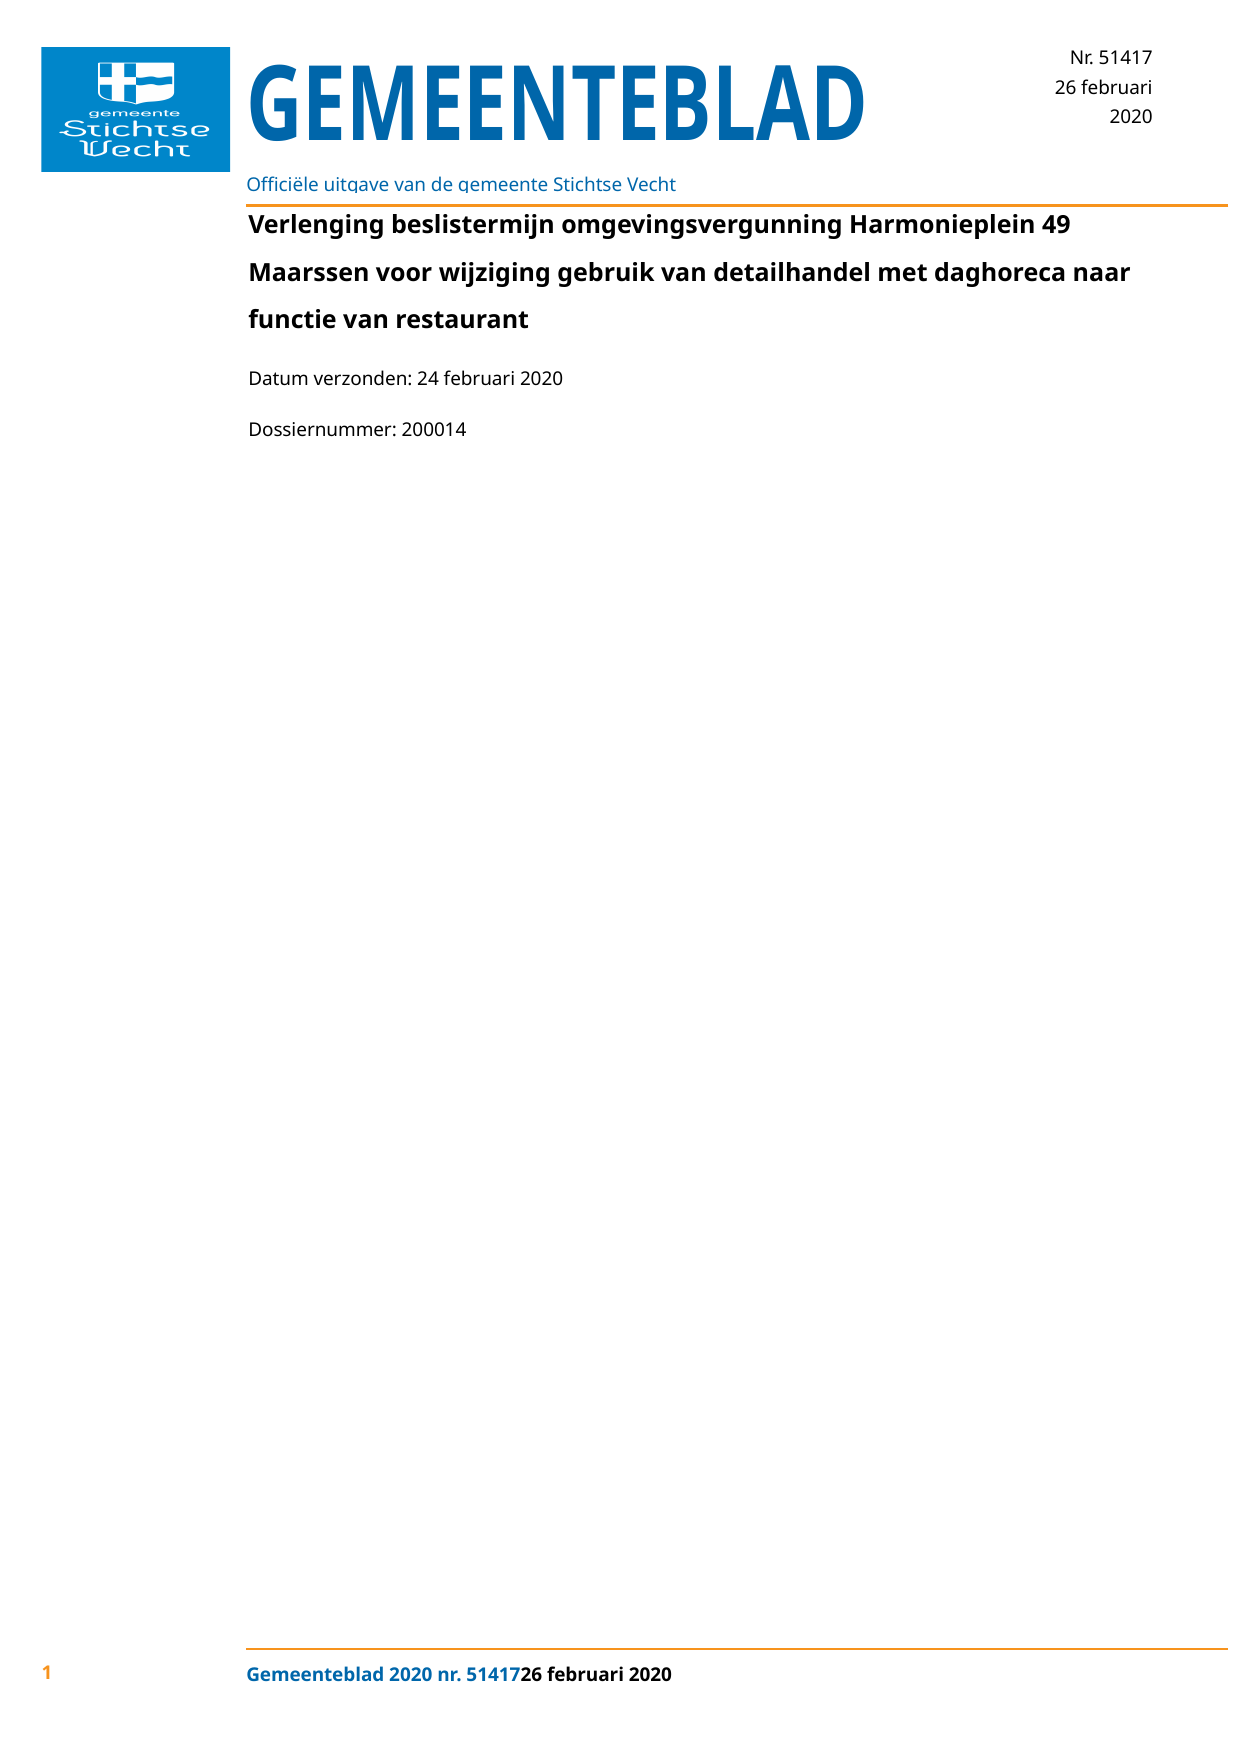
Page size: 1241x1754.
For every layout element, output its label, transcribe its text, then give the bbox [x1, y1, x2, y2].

picture [99, 63, 135, 101]
picture [137, 63, 174, 103]
text Dossiernummer: 200014 [248, 416, 1152, 442]
text Datum verzonden: 24 februari 2020 [248, 366, 1152, 391]
text Verlenging beslistermijn omgevingsvergunning Harmonieplein 49 Maarssen voor wijziging gebruik van detailhandel met daghoreca naar functie van restaurant [248, 207, 1152, 336]
